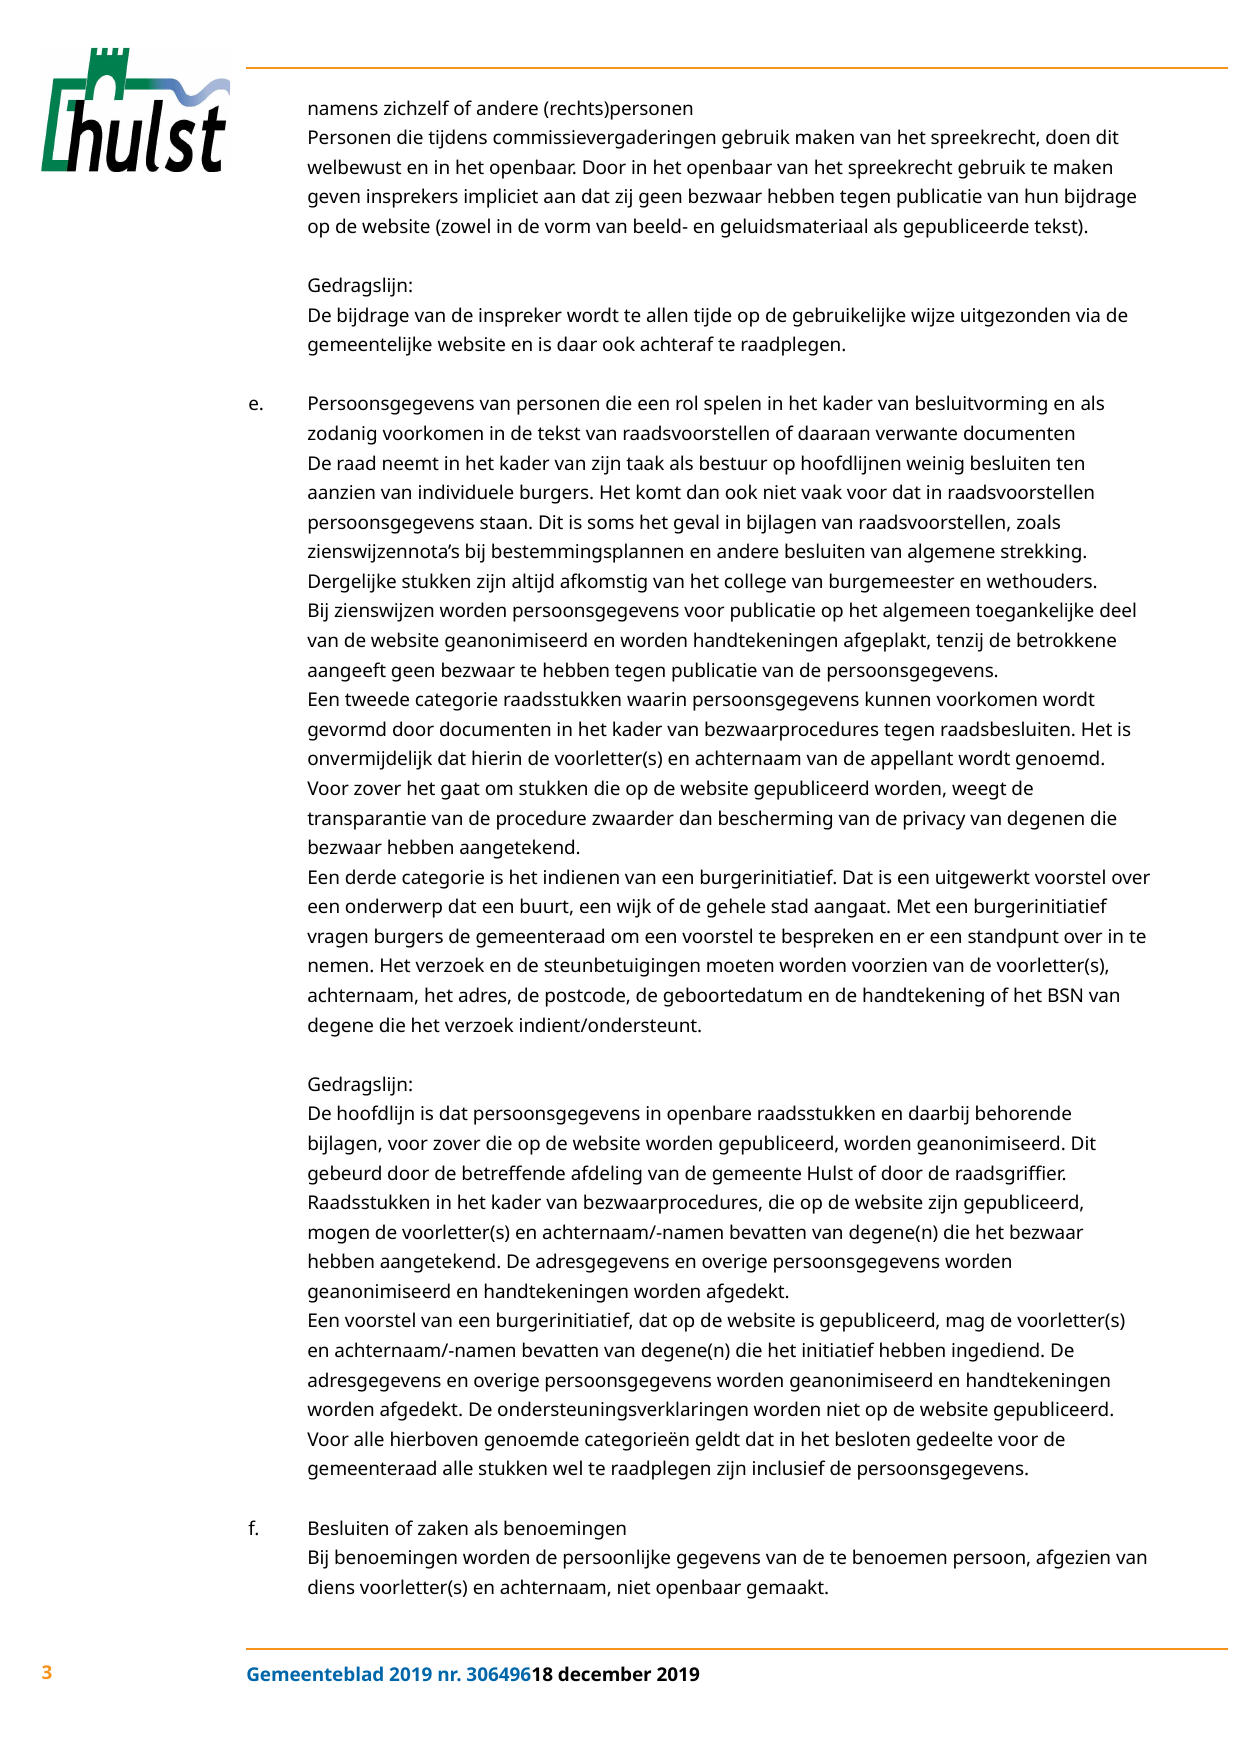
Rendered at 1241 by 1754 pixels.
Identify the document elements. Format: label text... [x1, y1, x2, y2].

list Raadsstukken in het kader van bezwaarprocedures, die op de website zijn gepubliceerd, mogen de voorletter(s) en achternaam/-namen bevatten van degene(n) die het bezwaar hebben aangetekend. De adresgegevens en overige persoonsgegevens worden geanonimiseerd en handtekeningen worden afgedekt. [248, 1189, 1152, 1304]
list Een voorstel van een burgerinitiatief, dat op de website is gepubliceerd, mag de voorletter(s) en achternaam/-namen bevatten van degene(n) die het initiatief hebben ingediend. De adresgegevens en overige persoonsgegevens worden geanonimiseerd en handtekeningen worden afgedekt. De ondersteuningsverklaringen worden niet op de website gepubliceerd. [248, 1308, 1152, 1422]
list Gedragslijn: [248, 1071, 1152, 1097]
list Een derde categorie is het indienen van een burgerinitiatief. Dat is een uitgewerkt voorstel over een onderwerp dat een buurt, een wijk of de gehele stad aangaat. Met een burgerinitiatief vragen burgers de gemeenteraad om een voorstel te bespreken en er een standpunt over in te nemen. Het verzoek en de steunbetuigingen moeten worden voorzien van de voorletter(s), achternaam, het adres, de postcode, de geboortedatum en de handtekening of het BSN van degene die het verzoek indient/ondersteunt. [248, 864, 1152, 1038]
list Voor alle hierboven genoemde categorieën geldt dat in het besloten gedeelte voor de gemeenteraad alle stukken wel te raadplegen zijn inclusief de persoonsgegevens. [248, 1426, 1152, 1481]
list Personen die tijdens commissievergaderingen gebruik maken van het spreekrecht, doen dit welbewust en in het openbaar. Door in het openbaar van het spreekrecht gebruik te maken geven insprekers impliciet aan dat zij geen bezwaar hebben tegen publicatie van hun bijdrage op de website (zowel in de vorm van beeld- en geluidsmateriaal als gepubliceerde tekst). [248, 124, 1152, 239]
list De raad neemt in het kader van zijn taak als bestuur op hoofdlijnen weinig besluiten ten aanzien van individuele burgers. Het komt dan ook niet vaak voor dat in raadsvoorstellen persoonsgegevens staan. Dit is soms het geval in bijlagen van raadsvoorstellen, zoals zienswijzennota’s bij bestemmingsplannen en andere besluiten van algemene strekking. Dergelijke stukken zijn altijd afkomstig van het college van burgemeester en wethouders. [248, 450, 1152, 594]
list Gedragslijn: [248, 272, 1152, 298]
list Persoonsgegevens van personen die een rol spelen in het kader van besluitvorming en als zodanig voorkomen in de tekst van raadsvoorstellen of daaraan verwante documenten [248, 391, 1152, 446]
list Besluiten of zaken als benoemingen [248, 1515, 1152, 1541]
list Bij zienswijzen worden persoonsgegevens voor publicatie op het algemeen toegankelijke deel van de website geanonimiseerd en worden handtekeningen afgeplakt, tenzij de betrokkene aangeeft geen bezwaar te hebben tegen publicatie van de persoonsgegevens. [248, 598, 1152, 683]
list Bij benoemingen worden de persoonlijke gegevens van de te benoemen persoon, afgezien van diens voorletter(s) en achternaam, niet openbaar gemaakt. [248, 1544, 1152, 1600]
list De hoofdlijn is dat persoonsgegevens in openbare raadsstukken en daarbij behorende bijlagen, voor zover die op de website worden gepubliceerd, worden geanonimiseerd. Dit gebeurd door de betreffende afdeling van de gemeente Hulst of door de raadsgriffier. [248, 1101, 1152, 1186]
list namens zichzelf of andere (rechts)personen [248, 95, 1152, 121]
list De bijdrage van de inspreker wordt te allen tijde op de gebruikelijke wijze uitgezonden via de gemeentelijke website en is daar ook achteraf te raadplegen. [248, 302, 1152, 357]
picture [41, 47, 231, 172]
list Een tweede categorie raadsstukken waarin persoonsgegevens kunnen voorkomen wordt gevormd door documenten in het kader van bezwaarprocedures tegen raadsbesluiten. Het is onvermijdelijk dat hierin de voorletter(s) en achternaam van de appellant wordt genoemd. Voor zover het gaat om stukken die op de website gepubliceerd worden, weegt de transparantie van de procedure zwaarder dan bescherming van de privacy van degenen die bezwaar hebben aangetekend. [248, 686, 1152, 860]
